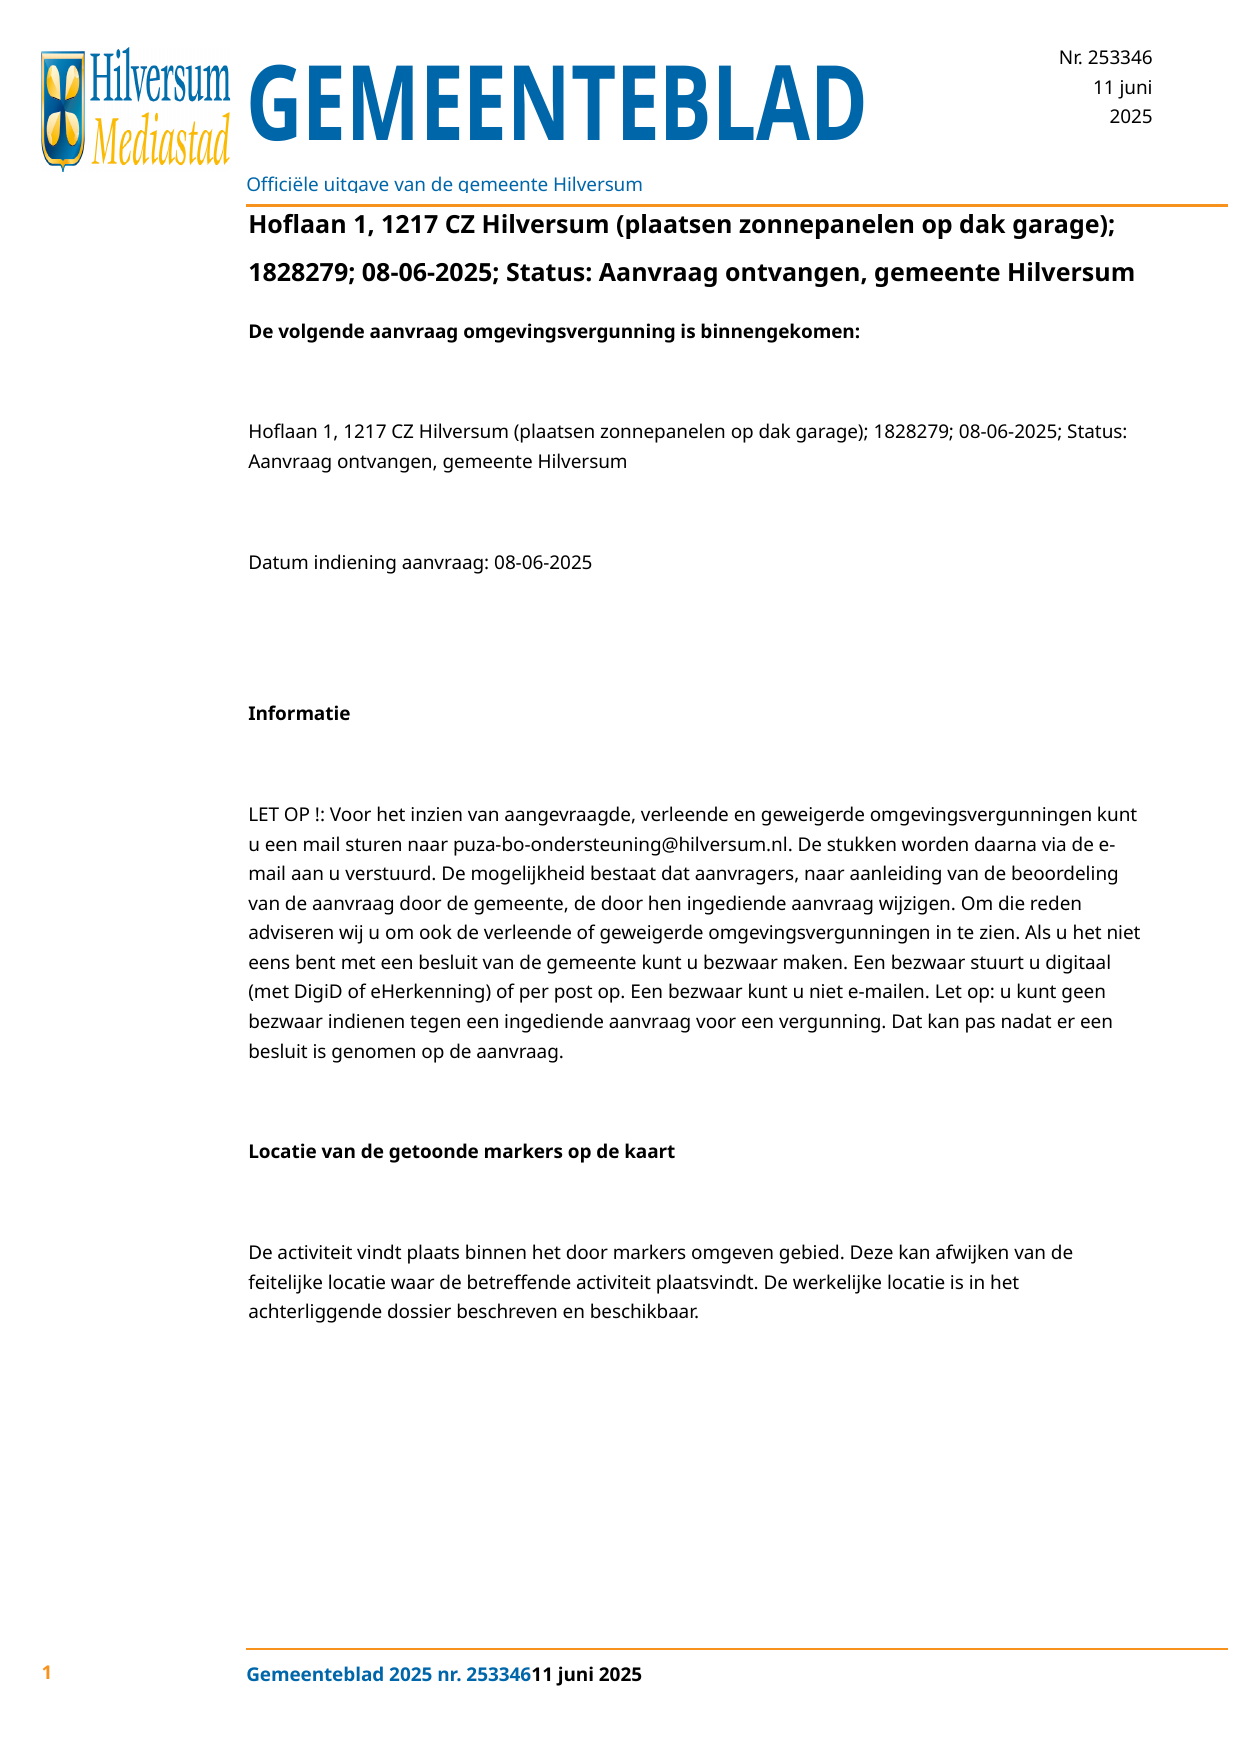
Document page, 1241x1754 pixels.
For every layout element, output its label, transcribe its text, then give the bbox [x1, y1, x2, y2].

text Informatie [248, 700, 1152, 726]
text De volgende aanvraag omgevingsvergunning is binnengekomen: [248, 318, 1152, 344]
text De activiteit vindt plaats binnen het door markers omgeven gebied. Deze kan afwijken van de feitelijke locatie waar de betreffende activiteit plaatsvindt. De werkelijke locatie is in het achterliggende dossier beschreven en beschikbaar. [248, 1239, 1152, 1324]
text Hoflaan 1, 1217 CZ Hilversum (plaatsen zonnepanelen op dak garage); 1828279; 08-06-2025; Status: Aanvraag ontvangen, gemeente Hilversum [248, 207, 1152, 288]
text Datum indiening aanvraag: 08-06-2025 [248, 549, 1152, 575]
text LET OP !: Voor het inzien van aangevraagde, verleende en geweigerde omgevingsvergunningen kunt u een mail sturen naar puza-bo-ondersteuning@hilversum.nl. De stukken worden daarna via de e-mail aan u verstuurd. De mogelijkheid bestaat dat aanvragers, naar aanleiding van de beoordeling van de aanvraag door de gemeente, de door hen ingediende aanvraag wijzigen. Om die reden adviseren wij u om ook de verleende of geweigerde omgevingsvergunningen in te zien. Als u het niet eens bent met een besluit van de gemeente kunt u bezwaar maken. Een bezwaar stuurt u digitaal (met DigiD of eHerkenning) of per post op. Een bezwaar kunt u niet e-mailen. Let op: u kunt geen bezwaar indienen tegen een ingediende aanvraag voor een vergunning. Dat kan pas nadat er een besluit is genomen op de aanvraag. [248, 801, 1152, 1064]
text Hoflaan 1, 1217 CZ Hilversum (plaatsen zonnepanelen op dak garage); 1828279; 08-06-2025; Status: Aanvraag ontvangen, gemeente Hilversum [248, 419, 1152, 474]
text Locatie van de getoonde markers op de kaart [248, 1139, 1152, 1164]
picture [41, 47, 231, 172]
